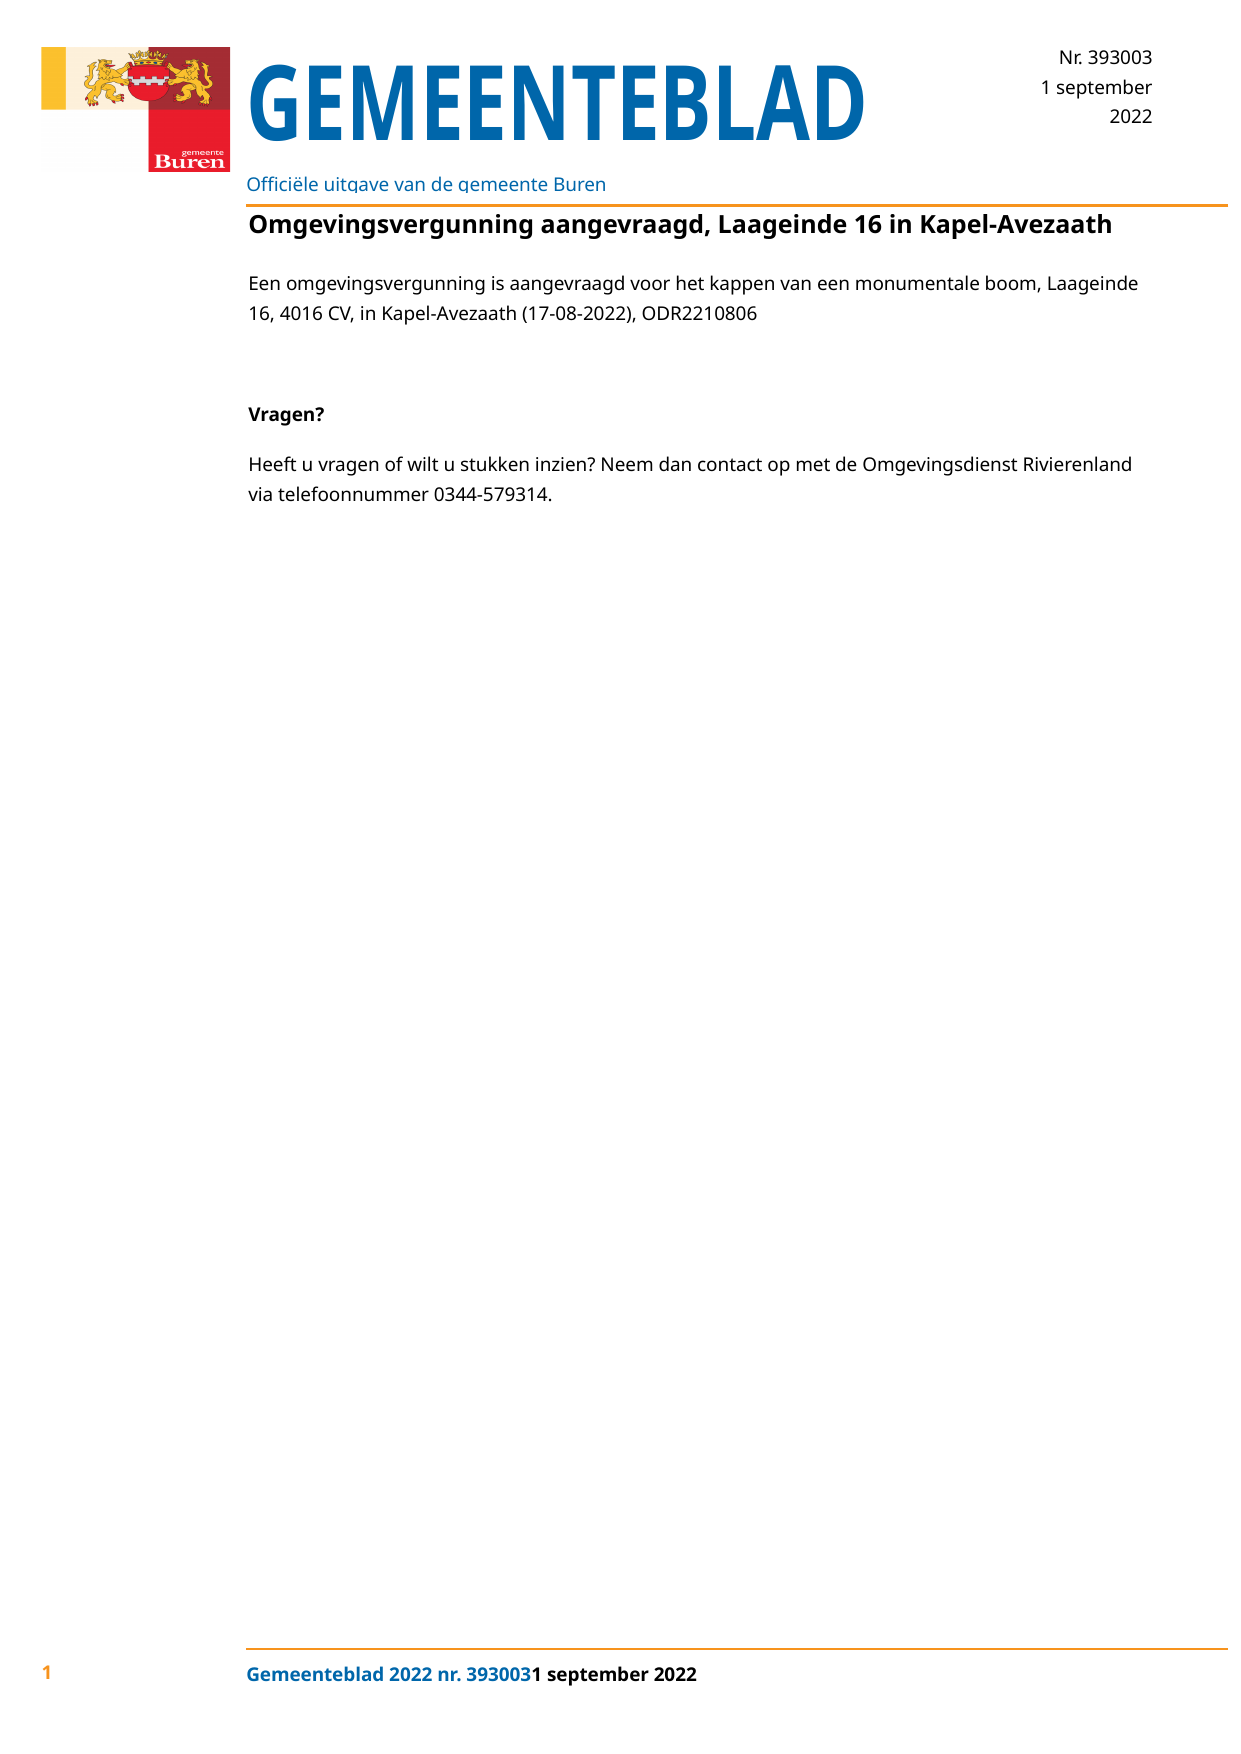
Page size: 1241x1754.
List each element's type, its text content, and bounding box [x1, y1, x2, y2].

text Omgevingsvergunning aangevraagd, Laageinde 16 in Kapel-Avezaath [248, 207, 1152, 241]
text Een omgevingsvergunning is aangevraagd voor het kappen van een monumentale boom, Laageinde 16, 4016 CV, in Kapel-Avezaath (17-08-2022), ODR2210806 [248, 270, 1152, 326]
text Heeft u vragen of wilt u stukken inzien? Neem dan contact op met de Omgevingsdienst Rivierenland via telefoonnummer 0344-579314. [248, 451, 1152, 506]
text Vragen? [248, 401, 1152, 426]
picture [41, 47, 231, 172]
